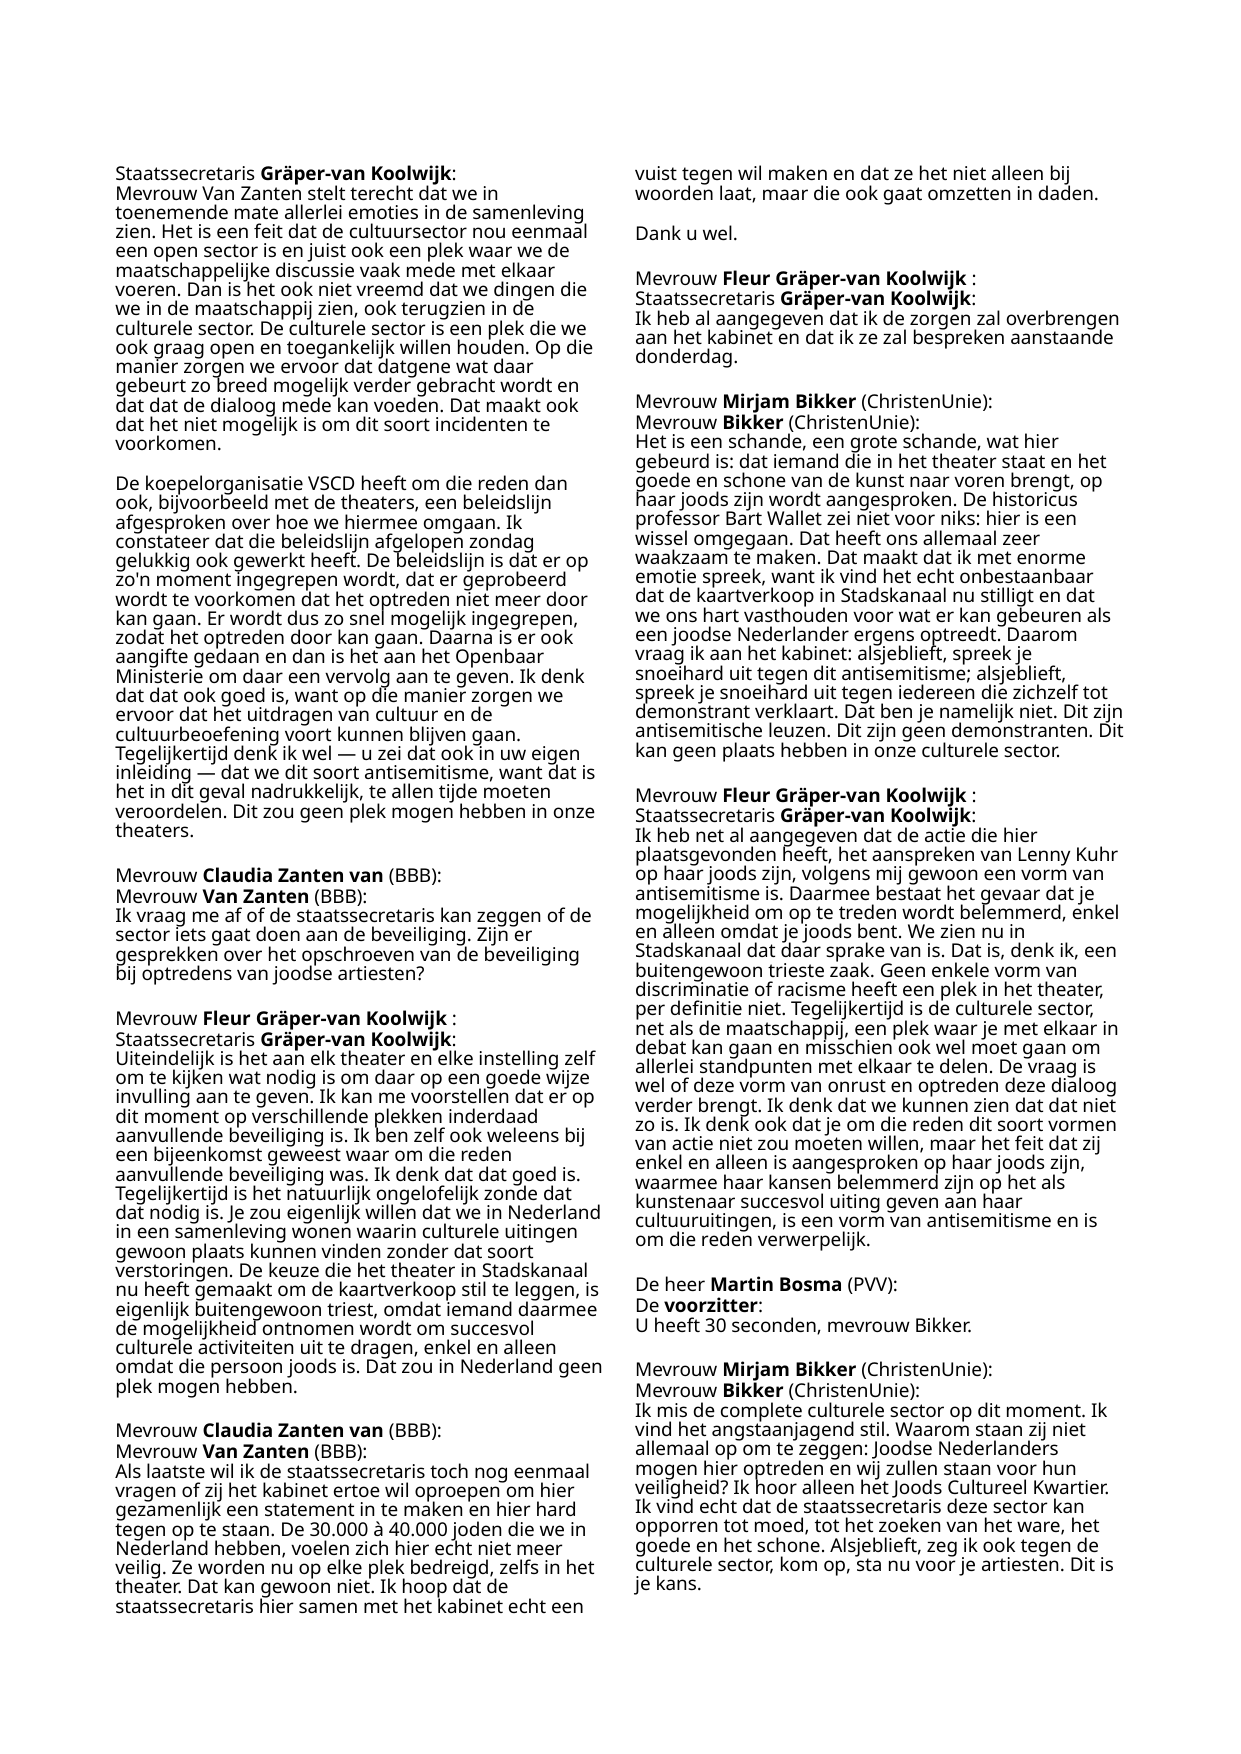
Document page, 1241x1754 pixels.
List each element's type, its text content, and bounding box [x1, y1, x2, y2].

text Mevrouw Bikker (ChristenUnie): [635, 414, 1125, 433]
text Mevrouw Fleur Gräper-van Koolwijk : [635, 265, 1125, 290]
text Mevrouw Mirjam Bikker (ChristenUnie): [635, 1357, 1125, 1382]
text vuist tegen wil maken en dat ze het niet alleen bij woorden laat, maar die ook gaat omzetten in daden. [635, 165, 1125, 204]
text Mevrouw Van Zanten (BBB): [115, 888, 605, 907]
text Ik mis de complete culturele sector op dit moment. Ik vind het angstaanjagend stil. Waarom staan zij niet allemaal op om te zeggen: Joodse Nederlanders mogen hier optreden en wij zullen staan voor hun veiligheid? Ik hoor alleen het Joods Cultureel Kwartier. Ik vind echt dat de staatssecretaris deze sector kan opporren tot moed, tot het zoeken van het ware, het goede en het schone. Alsjeblieft, zeg ik ook tegen de culturele sector, kom op, sta nu voor je artiesten. Dit is je kans. [635, 1402, 1125, 1594]
text Ik heb al aangegeven dat ik de zorgen zal overbrengen aan het kabinet en dat ik ze zal bespreken aanstaande donderdag. [635, 310, 1125, 367]
text Staatssecretaris Gräper-van Koolwijk: [635, 807, 1125, 827]
text Mevrouw Van Zanten (BBB): [115, 1443, 605, 1463]
text Het is een schande, een grote schande, wat hier gebeurd is: dat iemand die in het theater staat en het goede en schone van de kunst naar voren brengt, op haar joods zijn wordt aangesproken. De historicus professor Bart Wallet zei niet voor niks: hier is een wissel omgegaan. Dat heeft ons allemaal zeer waakzaam te maken. Dat maakt dat ik met enorme emotie spreek, want ik vind het echt onbestaanbaar dat de kaartverkoop in Stadskanaal nu stilligt en dat we ons hart vasthouden voor wat er kan gebeuren als een joodse Nederlander ergens optreedt. Daarom vraag ik aan het kabinet: alsjeblieft, spreek je snoeihard uit tegen dit antisemitisme; alsjeblieft, spreek je snoeihard uit tegen iedereen die zichzelf tot demonstrant verklaart. Dat ben je namelijk niet. Dit zijn antisemitische leuzen. Dit zijn geen demonstranten. Dit kan geen plaats hebben in onze culturele sector. [635, 433, 1125, 761]
text Staatssecretaris Gräper-van Koolwijk: [115, 165, 605, 184]
text De koepelorganisatie VSCD heeft om die reden dan ook, bijvoorbeeld met de theaters, een beleidslijn afgesproken over hoe we hiermee omgaan. Ik constateer dat die beleidslijn afgelopen zondag gelukkig ook gewerkt heeft. De beleidslijn is dat er op zo'n moment ingegrepen wordt, dat er geprobeerd wordt te voorkomen dat het optreden niet meer door kan gaan. Er wordt dus zo snel mogelijk ingegrepen, zodat het optreden door kan gaan. Daarna is er ook aangifte gedaan en dan is het aan het Openbaar Ministerie om daar een vervolg aan te geven. Ik denk dat dat ook goed is, want op die manier zorgen we ervoor dat het uitdragen van cultuur en de cultuurbeoefening voort kunnen blijven gaan. Tegelijkertijd denk ik wel — u zei dat ook in uw eigen inleiding — dat we dit soort antisemitisme, want dat is het in dit geval nadrukkelijk, te allen tijde moeten veroordelen. Dit zou geen plek mogen hebben in onze theaters. [115, 475, 605, 841]
text Staatssecretaris Gräper-van Koolwijk: [635, 290, 1125, 310]
text Mevrouw Claudia Zanten van (BBB): [115, 862, 605, 888]
text U heeft 30 seconden, mevrouw Bikker. [635, 1317, 1125, 1336]
text Mevrouw Fleur Gräper-van Koolwijk : [115, 1005, 605, 1031]
text Mevrouw Claudia Zanten van (BBB): [115, 1418, 605, 1443]
text Ik heb net al aangegeven dat de actie die hier plaatsgevonden heeft, het aanspreken van Lenny Kuhr op haar joods zijn, volgens mij gewoon een vorm van antisemitisme is. Daarmee bestaat het gevaar dat je mogelijkheid om op te treden wordt belemmerd, enkel en alleen omdat je joods bent. We zien nu in Stadskanaal dat daar sprake van is. Dat is, denk ik, een buitengewoon trieste zaak. Geen enkele vorm van discriminatie of racisme heeft een plek in het theater, per definitie niet. Tegelijkertijd is de culturele sector, net als de maatschappij, een plek waar je met elkaar in debat kan gaan en misschien ook wel moet gaan om allerlei standpunten met elkaar te delen. De vraag is wel of deze vorm van onrust en optreden deze dialoog verder brengt. Ik denk dat we kunnen zien dat dat niet zo is. Ik denk ook dat je om die reden dit soort vormen van actie niet zou moeten willen, maar het feit dat zij enkel en alleen is aangesproken op haar joods zijn, waarmee haar kansen belemmerd zijn op het als kunstenaar succesvol uiting geven aan haar cultuuruitingen, is een vorm van antisemitisme en is om die reden verwerpelijk. [635, 827, 1125, 1251]
text De heer Martin Bosma (PVV): [635, 1272, 1125, 1297]
text Mevrouw Van Zanten stelt terecht dat we in toenemende mate allerlei emoties in de samenleving zien. Het is een feit dat de cultuursector nou eenmaal een open sector is en juist ook een plek waar we de maatschappelijke discussie vaak mede met elkaar voeren. Dan is het ook niet vreemd dat we dingen die we in de maatschappij zien, ook terugzien in de culturele sector. De culturele sector is een plek die we ook graag open en toegankelijk willen houden. Op die manier zorgen we ervoor dat datgene wat daar gebeurt zo breed mogelijk verder gebracht wordt en dat dat de dialoog mede kan voeden. Dat maakt ook dat het niet mogelijk is om dit soort incidenten te voorkomen. [115, 184, 605, 454]
text Dank u wel. [635, 224, 1125, 244]
text Uiteindelijk is het aan elk theater en elke instelling zelf om te kijken wat nodig is om daar op een goede wijze invulling aan te geven. Ik kan me voorstellen dat er op dit moment op verschillende plekken inderdaad aanvullende beveiliging is. Ik ben zelf ook weleens bij een bijeenkomst geweest waar om die reden aanvullende beveiliging was. Ik denk dat dat goed is. Tegelijkertijd is het natuurlijk ongelofelijk zonde dat dat nodig is. Je zou eigenlijk willen dat we in Nederland in een samenleving wonen waarin culturele uitingen gewoon plaats kunnen vinden zonder dat soort verstoringen. De keuze die het theater in Stadskanaal nu heeft gemaakt om de kaartverkoop stil te leggen, is eigenlijk buitengewoon triest, omdat iemand daarmee de mogelijkheid ontnomen wordt om succesvol culturele activiteiten uit te dragen, enkel en alleen omdat die persoon joods is. Dat zou in Nederland geen plek mogen hebben. [115, 1050, 605, 1397]
text Mevrouw Bikker (ChristenUnie): [635, 1382, 1125, 1402]
text De voorzitter: [635, 1297, 1125, 1317]
text Ik vraag me af of de staatssecretaris kan zeggen of de sector iets gaat doen aan de beveiliging. Zijn er gesprekken over het opschroeven van de beveiliging bij optredens van joodse artiesten? [115, 907, 605, 984]
text Staatssecretaris Gräper-van Koolwijk: [115, 1031, 605, 1050]
text Mevrouw Mirjam Bikker (ChristenUnie): [635, 388, 1125, 414]
text Als laatste wil ik de staatssecretaris toch nog eenmaal vragen of zij het kabinet ertoe wil oproepen om hier gezamenlijk een statement in te maken en hier hard tegen op te staan. De 30.000 à 40.000 joden die we in Nederland hebben, voelen zich hier echt niet meer veilig. Ze worden nu op elke plek bedreigd, zelfs in het theater. Dat kan gewoon niet. Ik hoop dat de staatssecretaris hier samen met het kabinet echt een [115, 1463, 605, 1617]
text Mevrouw Fleur Gräper-van Koolwijk : [635, 782, 1125, 807]
